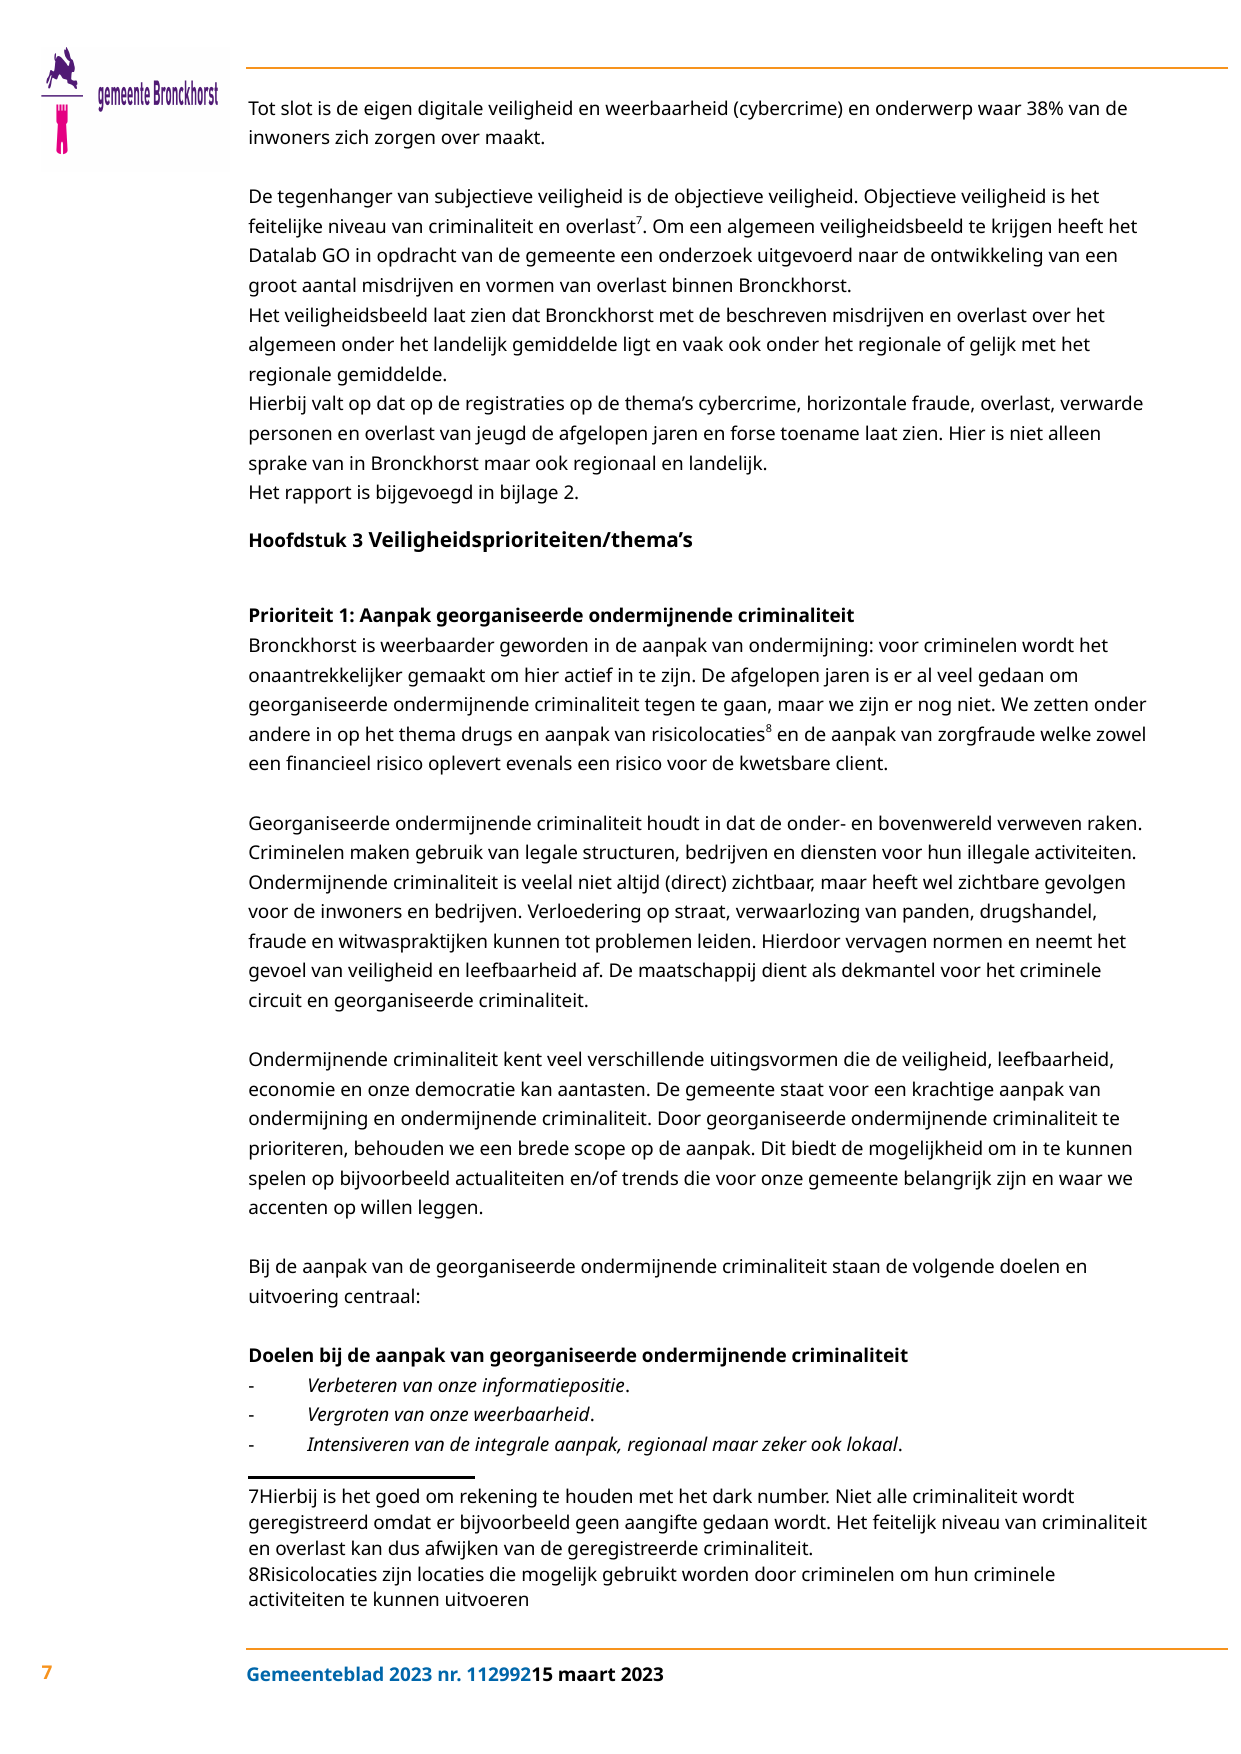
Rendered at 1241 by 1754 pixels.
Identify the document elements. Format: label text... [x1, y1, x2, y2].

text Ondermijnende criminaliteit kent veel verschillende uitingsvormen die de veiligheid, leefbaarheid, economie en onze democratie kan aantasten. De gemeente staat voor een krachtige aanpak van ondermijning en ondermijnende criminaliteit. Door georganiseerde ondermijnende criminaliteit te prioriteren, behouden we een brede scope op de aanpak. Dit biedt de mogelijkheid om in te kunnen spelen op bijvoorbeeld actualiteiten en/of trends die voor onze gemeente belangrijk zijn en waar we accenten op willen leggen. [248, 1046, 1152, 1220]
text Tot slot is de eigen digitale veiligheid en weerbaarheid (cybercrime) en onderwerp waar 38% van de inwoners zich zorgen over maakt. [248, 95, 1152, 150]
text Hierbij is het goed om rekening te houden met het dark number. Niet alle criminaliteit wordt geregistreerd omdat er bijvoorbeeld geen aangifte gedaan wordt. Het feitelijk niveau van criminaliteit en overlast kan dus afwijken van de geregistreerde criminaliteit. [248, 1483, 1152, 1561]
text De tegenhanger van subjectieve veiligheid is de objectieve veiligheid. Objectieve veiligheid is het feitelijke niveau van criminaliteit en overlast. Om een algemeen veiligheidsbeeld te krijgen heeft het Datalab GO in opdracht van de gemeente een onderzoek uitgevoerd naar de ontwikkeling van een groot aantal misdrijven en vormen van overlast binnen Bronckhorst. [248, 183, 1152, 298]
text Bronckhorst is weerbaarder geworden in de aanpak van ondermijning: voor criminelen wordt het onaantrekkelijker gemaakt om hier actief in te zijn. De afgelopen jaren is er al veel gedaan om georganiseerde ondermijnende criminaliteit tegen te gaan, maar we zijn er nog niet. We zetten onder andere in op het thema drugs en aanpak van risicolocaties en de aanpak van zorgfraude welke zowel een financieel risico oplevert evenals een risico voor de kwetsbare client. [248, 632, 1152, 776]
text Georganiseerde ondermijnende criminaliteit houdt in dat de onder- en bovenwereld verweven raken. Criminelen maken gebruik van legale structuren, bedrijven en diensten voor hun illegale activiteiten. Ondermijnende criminaliteit is veelal niet altijd (direct) zichtbaar, maar heeft wel zichtbare gevolgen voor de inwoners en bedrijven. Verloedering op straat, verwaarlozing van panden, drugshandel, fraude en witwaspraktijken kunnen tot problemen leiden. Hierdoor vervagen normen en neemt het gevoel van veiligheid en leefbaarheid af. De maatschappij dient als dekmantel voor het criminele circuit en georganiseerde criminaliteit. [248, 810, 1152, 1013]
list Intensiveren van de integrale aanpak, regionaal maar zeker ook lokaal. [248, 1431, 1152, 1457]
text Hoofdstuk 3 Veiligheidsprioriteiten/thema’s [248, 525, 1152, 553]
text Doelen bij de aanpak van georganiseerde ondermijnende criminaliteit [248, 1342, 1152, 1368]
text Prioriteit 1: Aanpak georganiseerde ondermijnende criminaliteit [248, 603, 1152, 628]
list Verbeteren van onze informatiepositie. [248, 1372, 1152, 1398]
list Vergroten van onze weerbaarheid. [248, 1401, 1152, 1427]
text Het rapport is bijgevoegd in bijlage 2. [248, 479, 1152, 505]
text Het veiligheidsbeeld laat zien dat Bronckhorst met de beschreven misdrijven en overlast over het algemeen onder het landelijk gemiddelde ligt en vaak ook onder het regionale of gelijk met het regionale gemiddelde. [248, 302, 1152, 387]
text Bij de aanpak van de georganiseerde ondermijnende criminaliteit staan de volgende doelen en uitvoering centraal: [248, 1253, 1152, 1309]
picture [41, 47, 231, 172]
text Hierbij valt op dat op de registraties op de thema’s cybercrime, horizontale fraude, overlast, verwarde personen en overlast van jeugd de afgelopen jaren en forse toename laat zien. Hier is niet alleen sprake van in Bronckhorst maar ook regionaal en landelijk. [248, 391, 1152, 476]
text Risicolocaties zijn locaties die mogelijk gebruikt worden door criminelen om hun criminele activiteiten te kunnen uitvoeren [248, 1561, 1152, 1612]
